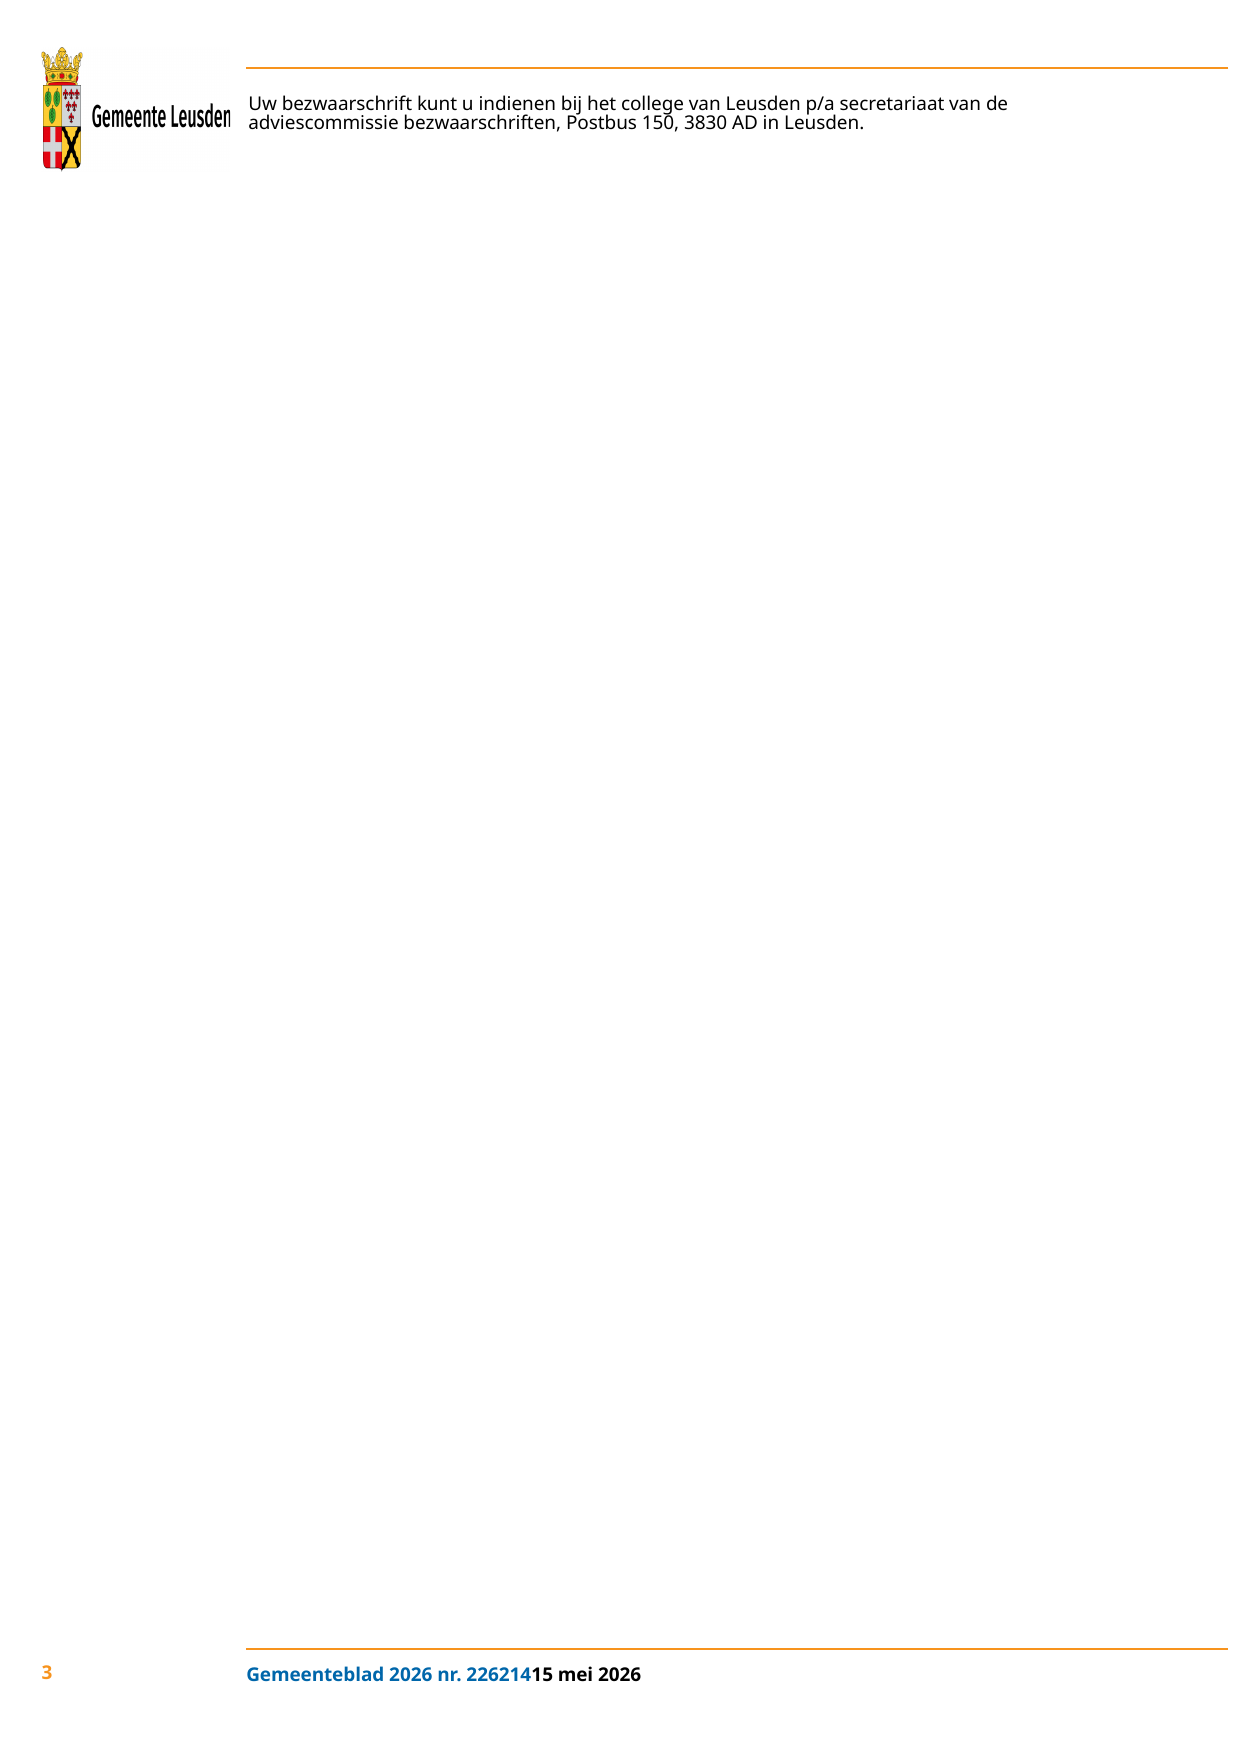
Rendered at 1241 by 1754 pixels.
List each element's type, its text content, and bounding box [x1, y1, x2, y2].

text Uw bezwaarschrift kunt u indienen bij het college van Leusden p/a secretariaat van de adviescommissie bezwaarschriften, Postbus 150, 3830 AD in Leusden. [248, 95, 1152, 133]
picture [41, 47, 231, 172]
